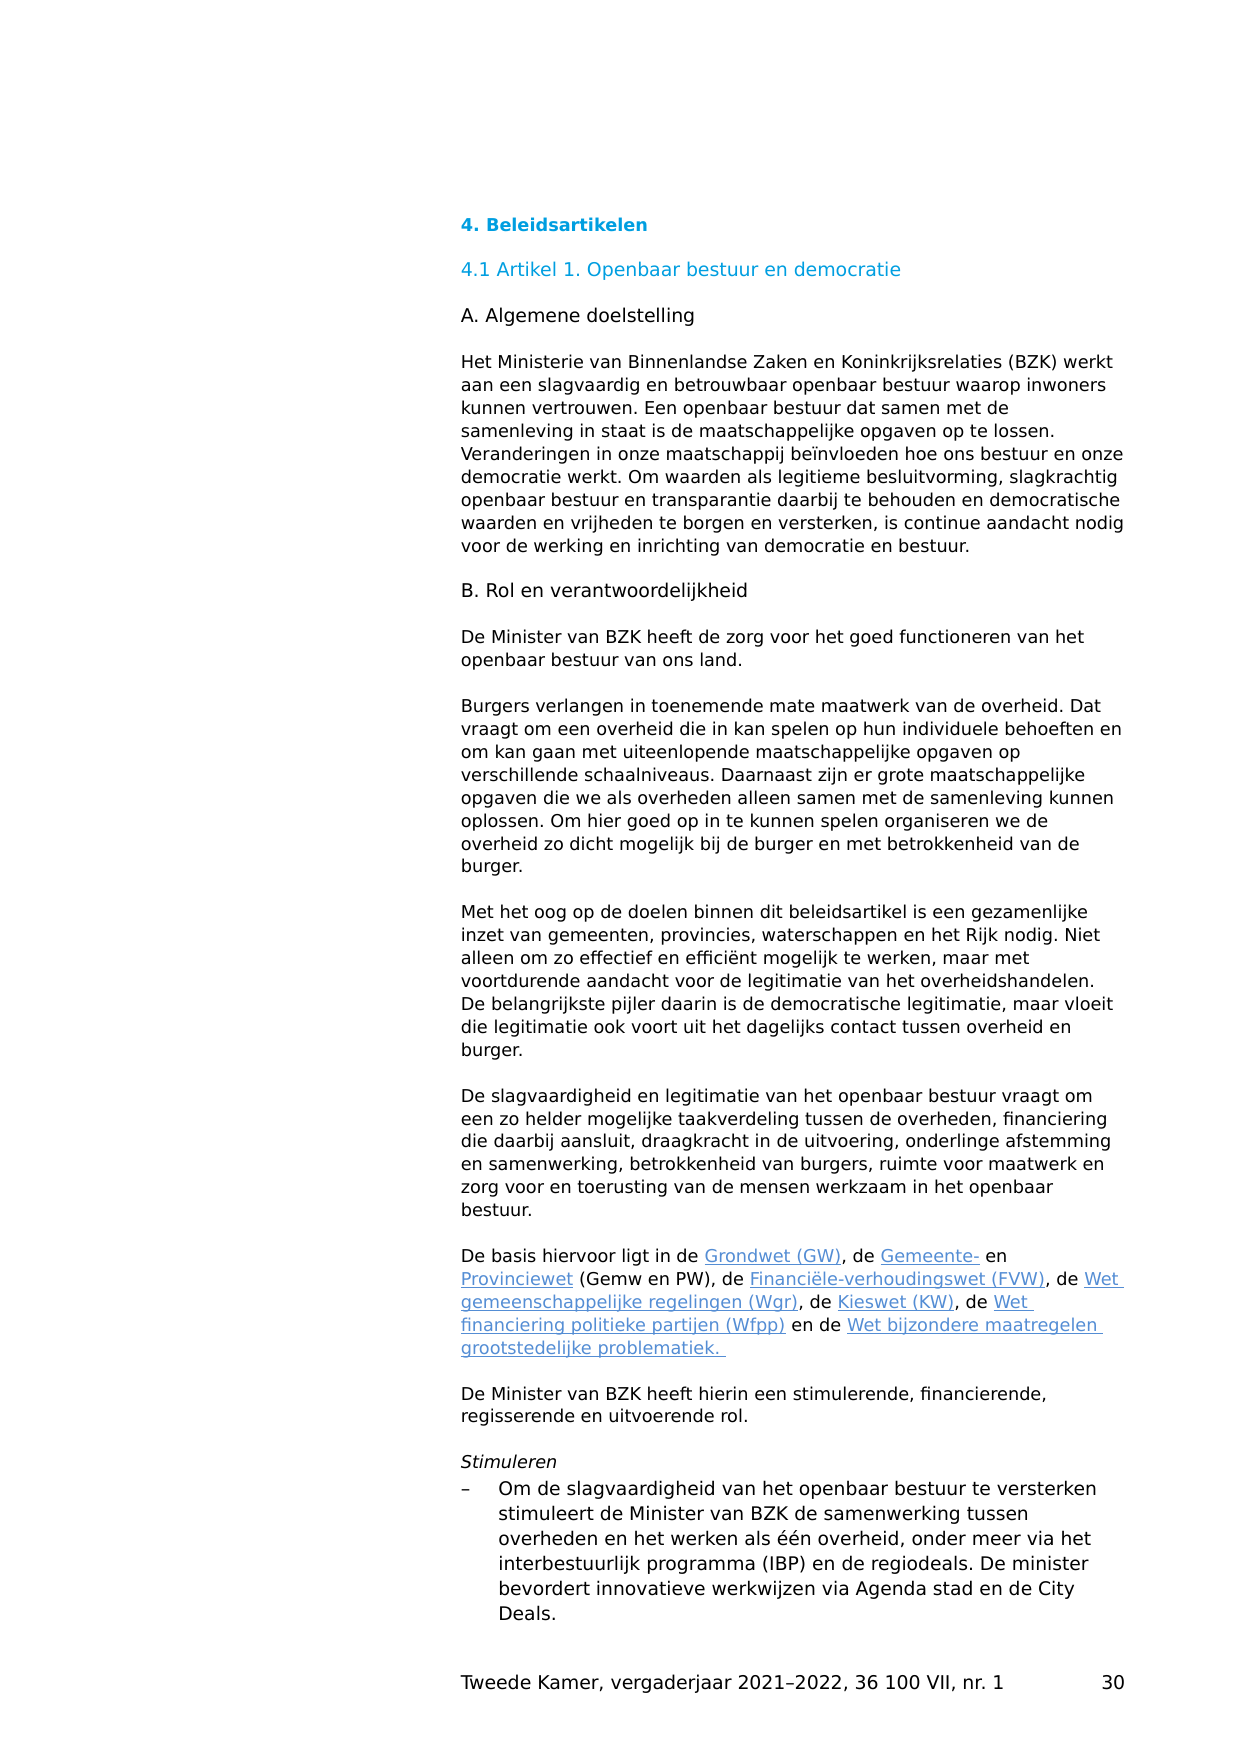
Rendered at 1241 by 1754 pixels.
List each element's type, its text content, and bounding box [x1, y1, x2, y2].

text De Minister van BZK heeft hierin een stimulerende, financierende, regisserende en uitvoerende rol. [461, 1382, 1125, 1427]
title 4.1 Artikel 1. Openbaar bestuur en democratie [461, 259, 1125, 281]
text Het Ministerie van Binnenlandse Zaken en Koninkrijksrelaties (BZK) werkt aan een slagvaardig en betrouwbaar openbaar bestuur waarop inwoners kunnen vertrouwen. Een openbaar bestuur dat samen met de samenleving in staat is de maatschappelijke opgaven op te lossen. Veranderingen in onze maatschappij beïnvloeden hoe ons bestuur en onze democratie werkt. Om waarden als legitieme besluitvorming, slagkrachtig openbaar bestuur en transparantie daarbij te behouden en democratische waarden en vrijheden te borgen en versterken, is continue aandacht nodig voor de werking en inrichting van democratie en bestuur. [461, 351, 1125, 557]
text De slagvaardigheid en legitimatie van het openbaar bestuur vraagt om een zo helder mogelijke taakverdeling tussen de overheden, financiering die daarbij aansluit, draagkracht in de uitvoering, onderlinge afstemming en samenwerking, betrokkenheid van burgers, ruimte voor maatwerk en zorg voor en toerusting van de mensen werkzaam in het openbaar bestuur. [461, 1084, 1125, 1221]
title B. Rol en verantwoordelijkheid [461, 580, 1125, 602]
text Stimuleren [461, 1450, 1125, 1473]
text De basis hiervoor ligt in de Grondwet (GW), de Gemeente- en Provinciewet (Gemw en PW), de Financiële-verhoudingswet (FVW), de Wet gemeenschappelijke regelingen (Wgr), de Kieswet (KW), de Wet financiering politieke partijen (Wfpp) en de Wet bijzondere maatregelen grootstedelijke problematiek. [461, 1244, 1125, 1359]
title A. Algemene doelstelling [461, 305, 1125, 327]
text Met het oog op de doelen binnen dit beleidsartikel is een gezamenlijke inzet van gemeenten, provincies, waterschappen en het Rijk nodig. Niet alleen om zo effectief en efficiënt mogelijk te werken, maar met voortdurende aandacht voor de legitimatie van het overheidshandelen. De belangrijkste pijler daarin is de democratische legitimatie, maar vloeit die legitimatie ook voort uit het dagelijks contact tussen overheid en burger. [461, 900, 1125, 1061]
text Burgers verlangen in toenemende mate maatwerk van de overheid. Dat vraagt om een overheid die in kan spelen op hun individuele behoeften en om kan gaan met uiteenlopende maatschappelijke opgaven op verschillende schaalniveaus. Daarnaast zijn er grote maatschappelijke opgaven die we als overheden alleen samen met de samenleving kunnen oplossen. Om hier goed op in te kunnen spelen organiseren we de overheid zo dicht mogelijk bij de burger en met betrokkenheid van de burger. [461, 694, 1125, 877]
title 4. Beleidsartikelen [461, 213, 1125, 236]
text De Minister van BZK heeft de zorg voor het goed functioneren van het openbaar bestuur van ons land. [461, 625, 1125, 671]
list Om de slagvaardigheid van het openbaar bestuur te versterken stimuleert de Minister van BZK de samenwerking tussen overheden en het werken als één overheid, onder meer via het interbestuurlijk programma (IBP) en de regiodeals. De minister bevordert innovatieve werkwijzen via Agenda stad en de City Deals. [461, 1475, 1125, 1625]
